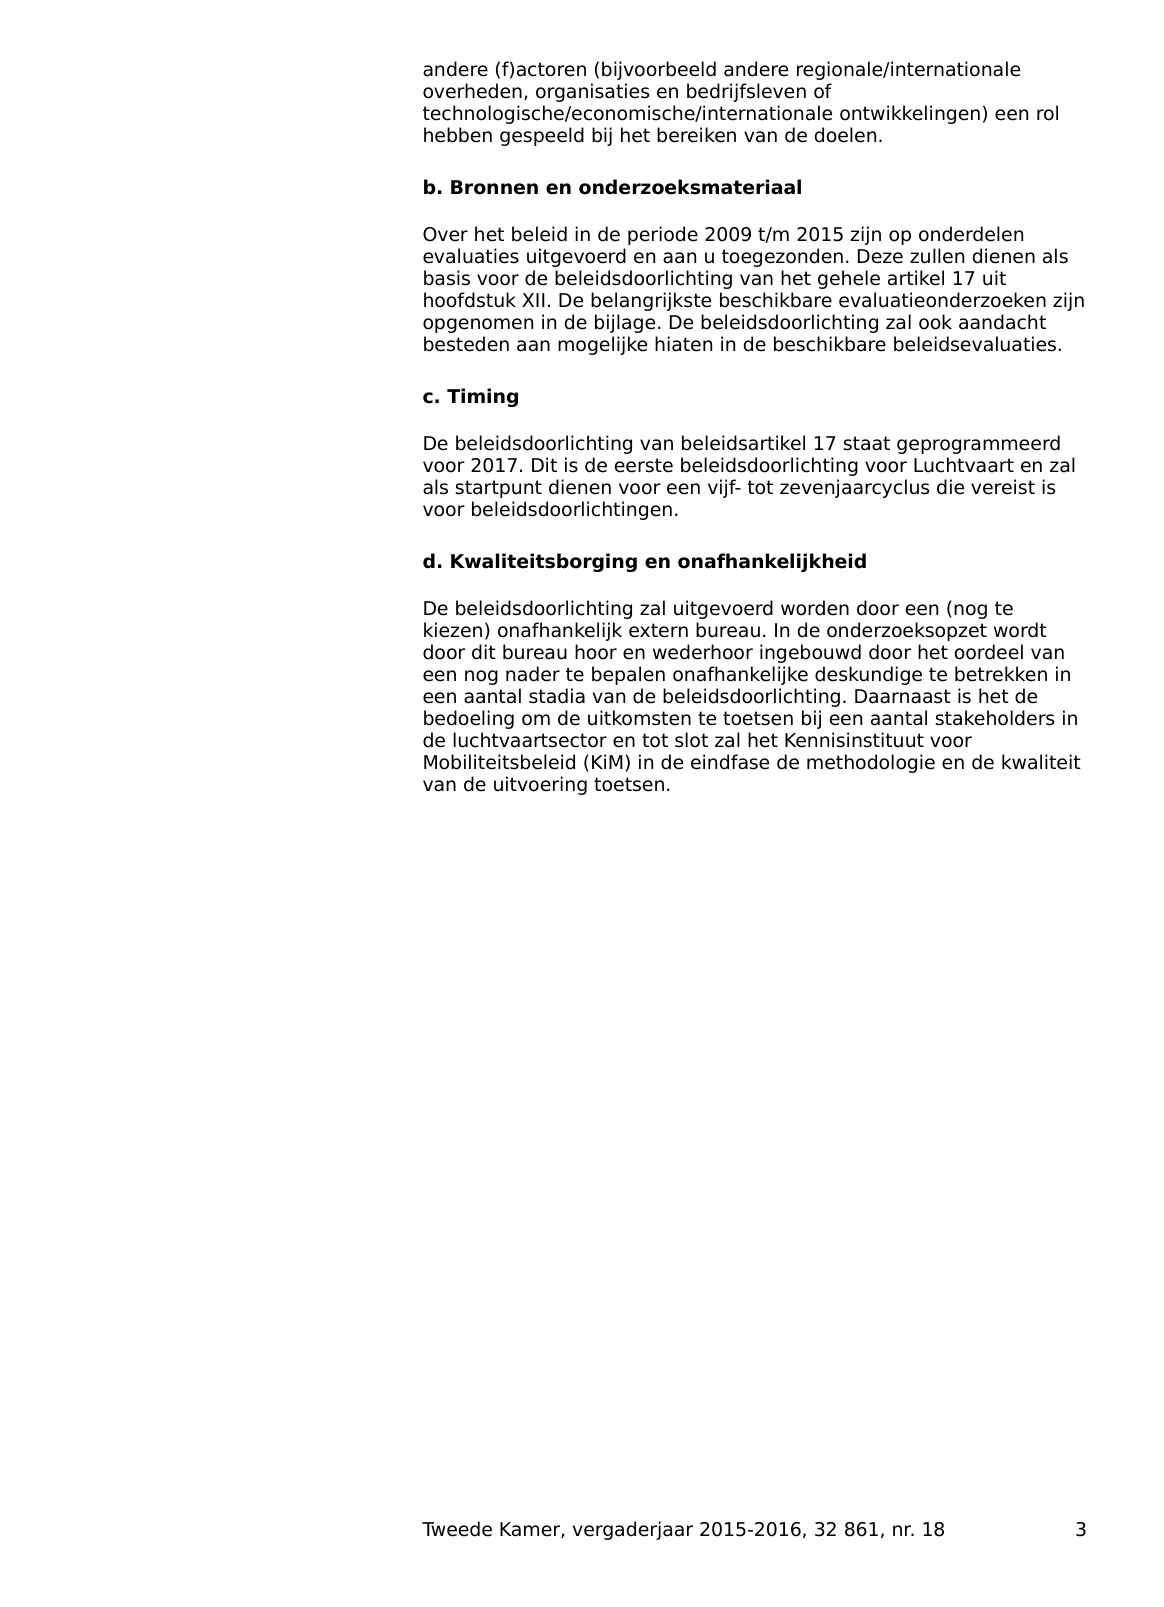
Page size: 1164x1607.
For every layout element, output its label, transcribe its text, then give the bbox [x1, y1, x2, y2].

subtitle d. Kwaliteitsborging en onafhankelijkheid [422, 551, 1087, 573]
subtitle b. Bronnen en onderzoeksmateriaal [422, 177, 1087, 199]
subtitle c. Timing [422, 386, 1087, 408]
text andere (f)actoren (bijvoorbeeld andere regionale/internationale overheden, organisaties en bedrijfsleven of technologische/economische/internationale ontwikkelingen) een rol hebben gespeeld bij het bereiken van de doelen. [422, 59, 1087, 147]
text Over het beleid in de periode 2009 t/m 2015 zijn op onderdelen evaluaties uitgevoerd en aan u toegezonden. Deze zullen dienen als basis voor de beleidsdoorlichting van het gehele artikel 17 uit hoofdstuk XII. De belangrijkste beschikbare evaluatieonderzoeken zijn opgenomen in de bijlage. De beleidsdoorlichting zal ook aandacht besteden aan mogelijke hiaten in de beschikbare beleidsevaluaties. [422, 224, 1087, 356]
text De beleidsdoorlichting zal uitgevoerd worden door een (nog te kiezen) onafhankelijk extern bureau. In de onderzoeksopzet wordt door dit bureau hoor en wederhoor ingebouwd door het oordeel van een nog nader te bepalen onafhankelijke deskundige te betrekken in een aantal stadia van de beleidsdoorlichting. Daarnaast is het de bedoeling om de uitkomsten te toetsen bij een aantal stakeholders in de luchtvaartsector en tot slot zal het Kennisinstituut voor Mobiliteitsbeleid (KiM) in de eindfase de methodologie en de kwaliteit van de uitvoering toetsen. [422, 598, 1087, 796]
text De beleidsdoorlichting van beleidsartikel 17 staat geprogrammeerd voor 2017. Dit is de eerste beleidsdoorlichting voor Luchtvaart en zal als startpunt dienen voor een vijf- tot zevenjaarcyclus die vereist is voor beleidsdoorlichtingen. [422, 433, 1087, 521]
